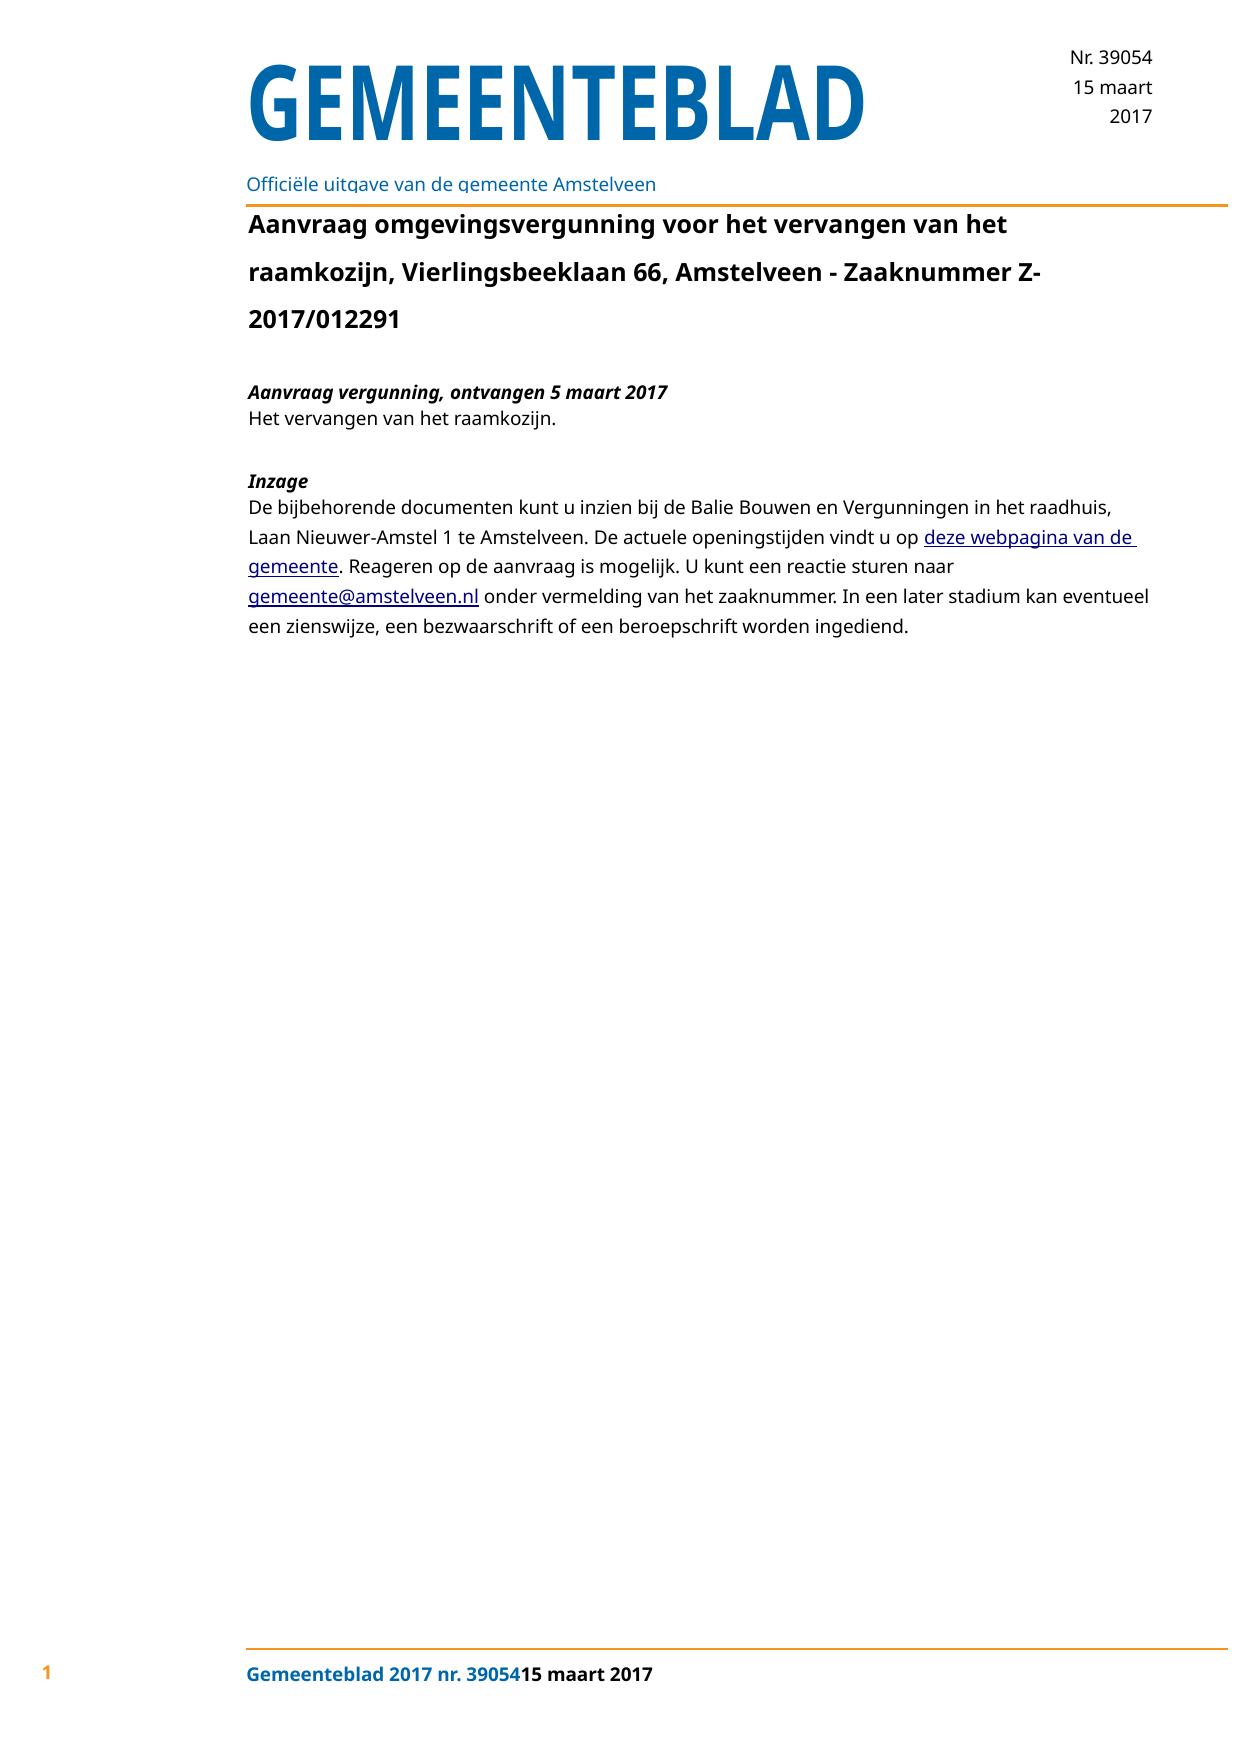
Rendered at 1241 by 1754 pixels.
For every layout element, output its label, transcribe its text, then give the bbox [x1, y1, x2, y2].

text Inzage [248, 469, 1152, 494]
picture [41, 47, 231, 172]
text Aanvraag omgevingsvergunning voor het vervangen van het raamkozijn, Vierlingsbeeklaan 66, Amstelveen - Zaaknummer Z-2017/012291 [248, 207, 1152, 336]
text Aanvraag vergunning, ontvangen 5 maart 2017 [248, 379, 1152, 405]
text De bijbehorende documenten kunt u inzien bij de Balie Bouwen en Vergunningen in het raadhuis, Laan Nieuwer-Amstel 1 te Amstelveen. De actuele openingstijden vindt u op deze webpagina van de gemeente. Reageren op de aanvraag is mogelijk. U kunt een reactie sturen naar gemeente@amstelveen.nl onder vermelding van het zaaknummer. In een later stadium kan eventueel een zienswijze, een bezwaarschrift of een beroepschrift worden ingediend. [248, 494, 1152, 638]
text Het vervangen van het raamkozijn. [248, 405, 1152, 431]
